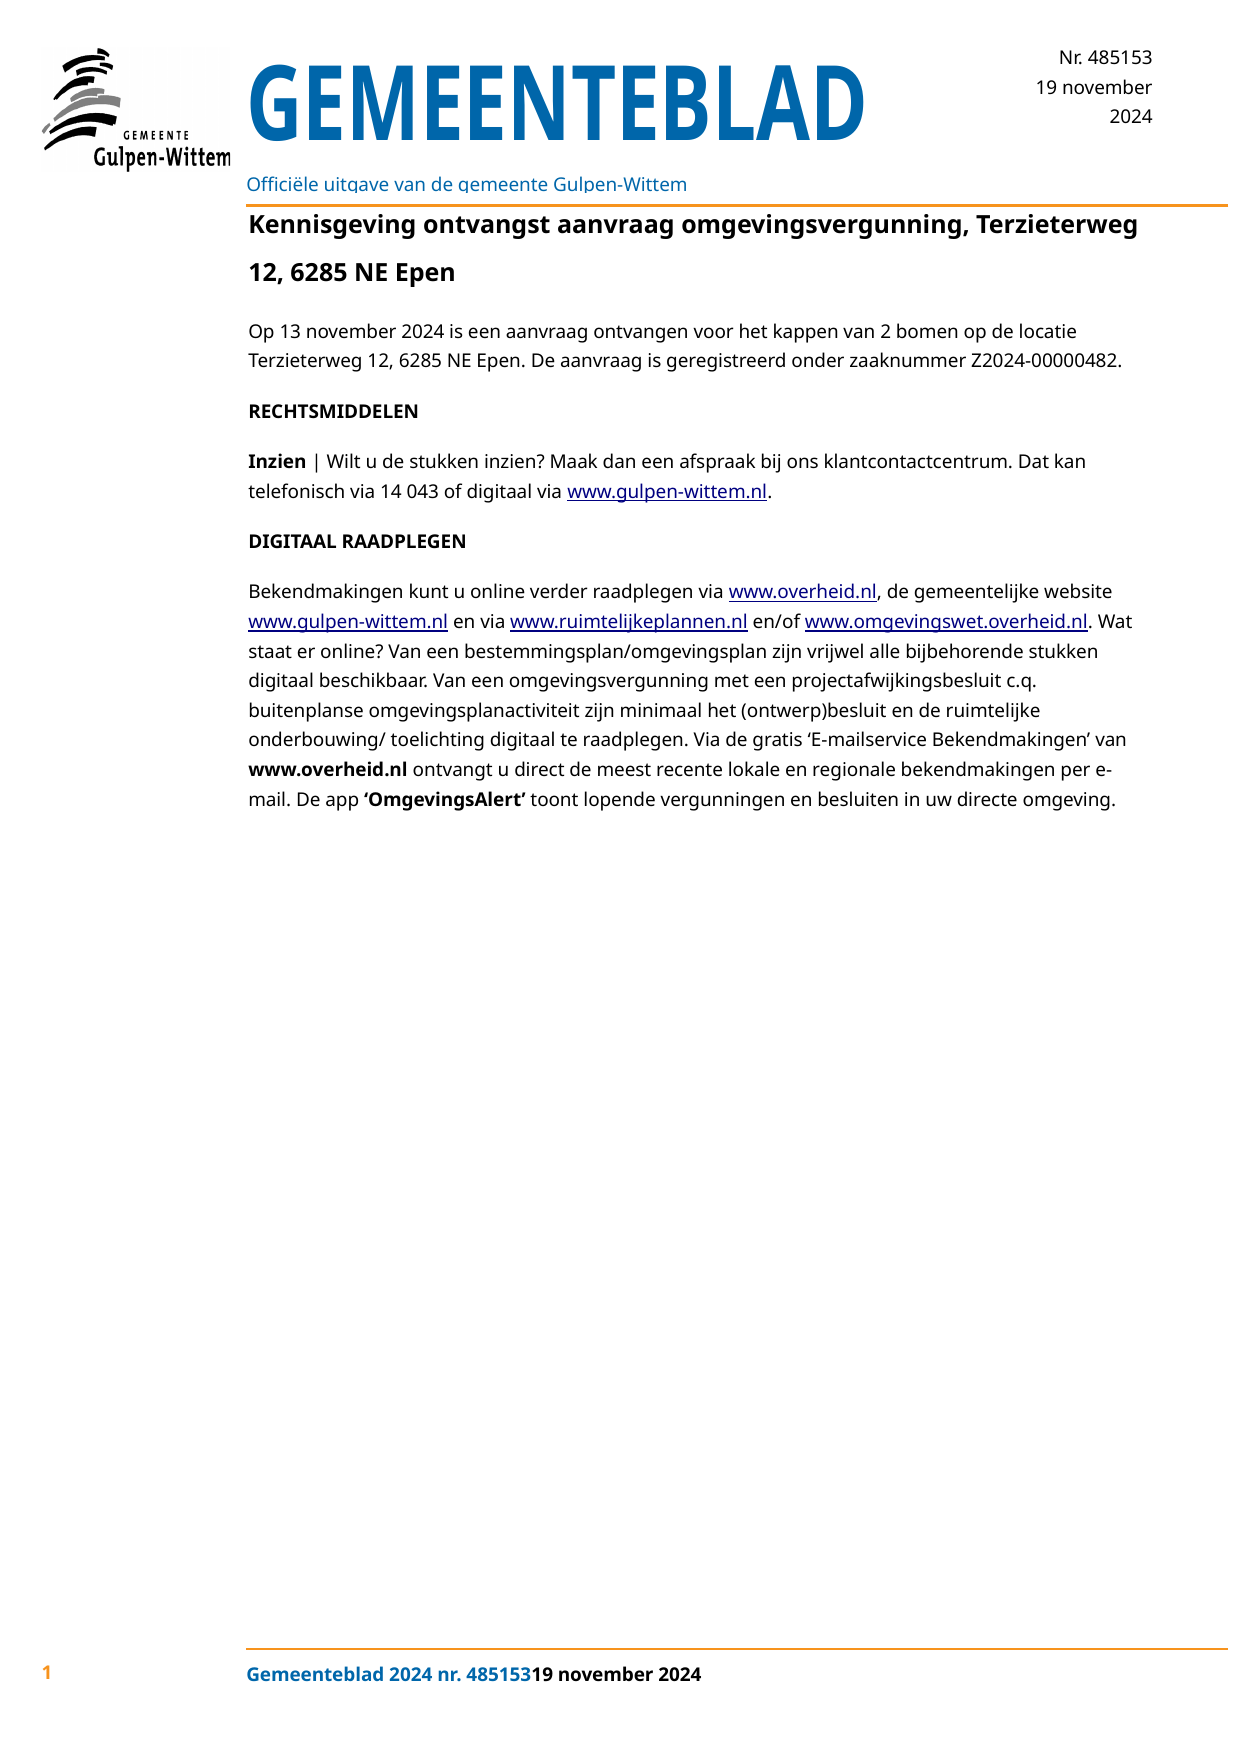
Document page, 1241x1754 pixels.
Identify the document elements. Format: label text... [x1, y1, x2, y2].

text Inzien | Wilt u de stukken inzien? Maak dan een afspraak bij ons klantcontactcentrum. Dat kan telefonisch via 14 043 of digitaal via www.gulpen-wittem.nl. [248, 448, 1152, 504]
text Kennisgeving ontvangst aanvraag omgevingsvergunning, Terzieterweg 12, 6285 NE Epen [248, 207, 1152, 288]
text DIGITAAL RAADPLEGEN [248, 528, 1152, 554]
text Bekendmakingen kunt u online verder raadplegen via www.overheid.nl, de gemeentelijke website www.gulpen-wittem.nl en via www.ruimtelijkeplannen.nl en/of www.omgevingswet.overheid.nl. Wat staat er online? Van een bestemmingsplan/omgevingsplan zijn vrijwel alle bijbehorende stukken digitaal beschikbaar. Van een omgevingsvergunning met een projectafwijkingsbesluit c.q. buitenplanse omgevingsplanactiviteit zijn minimaal het (ontwerp)besluit en de ruimtelijke onderbouwing/ toelichting digitaal te raadplegen. Via de gratis ‘E-mailservice Bekendmakingen’ van www.overheid.nl ontvangt u direct de meest recente lokale en regionale bekendmakingen per e-mail. De app ‘OmgevingsAlert’ toont lopende vergunningen en besluiten in uw directe omgeving. [248, 579, 1152, 812]
text RECHTSMIDDELEN [248, 398, 1152, 424]
text Op 13 november 2024 is een aanvraag ontvangen voor het kappen van 2 bomen op de locatie Terzieterweg 12, 6285 NE Epen. De aanvraag is geregistreerd onder zaaknummer Z2024-00000482. [248, 318, 1152, 373]
picture [41, 47, 231, 172]
